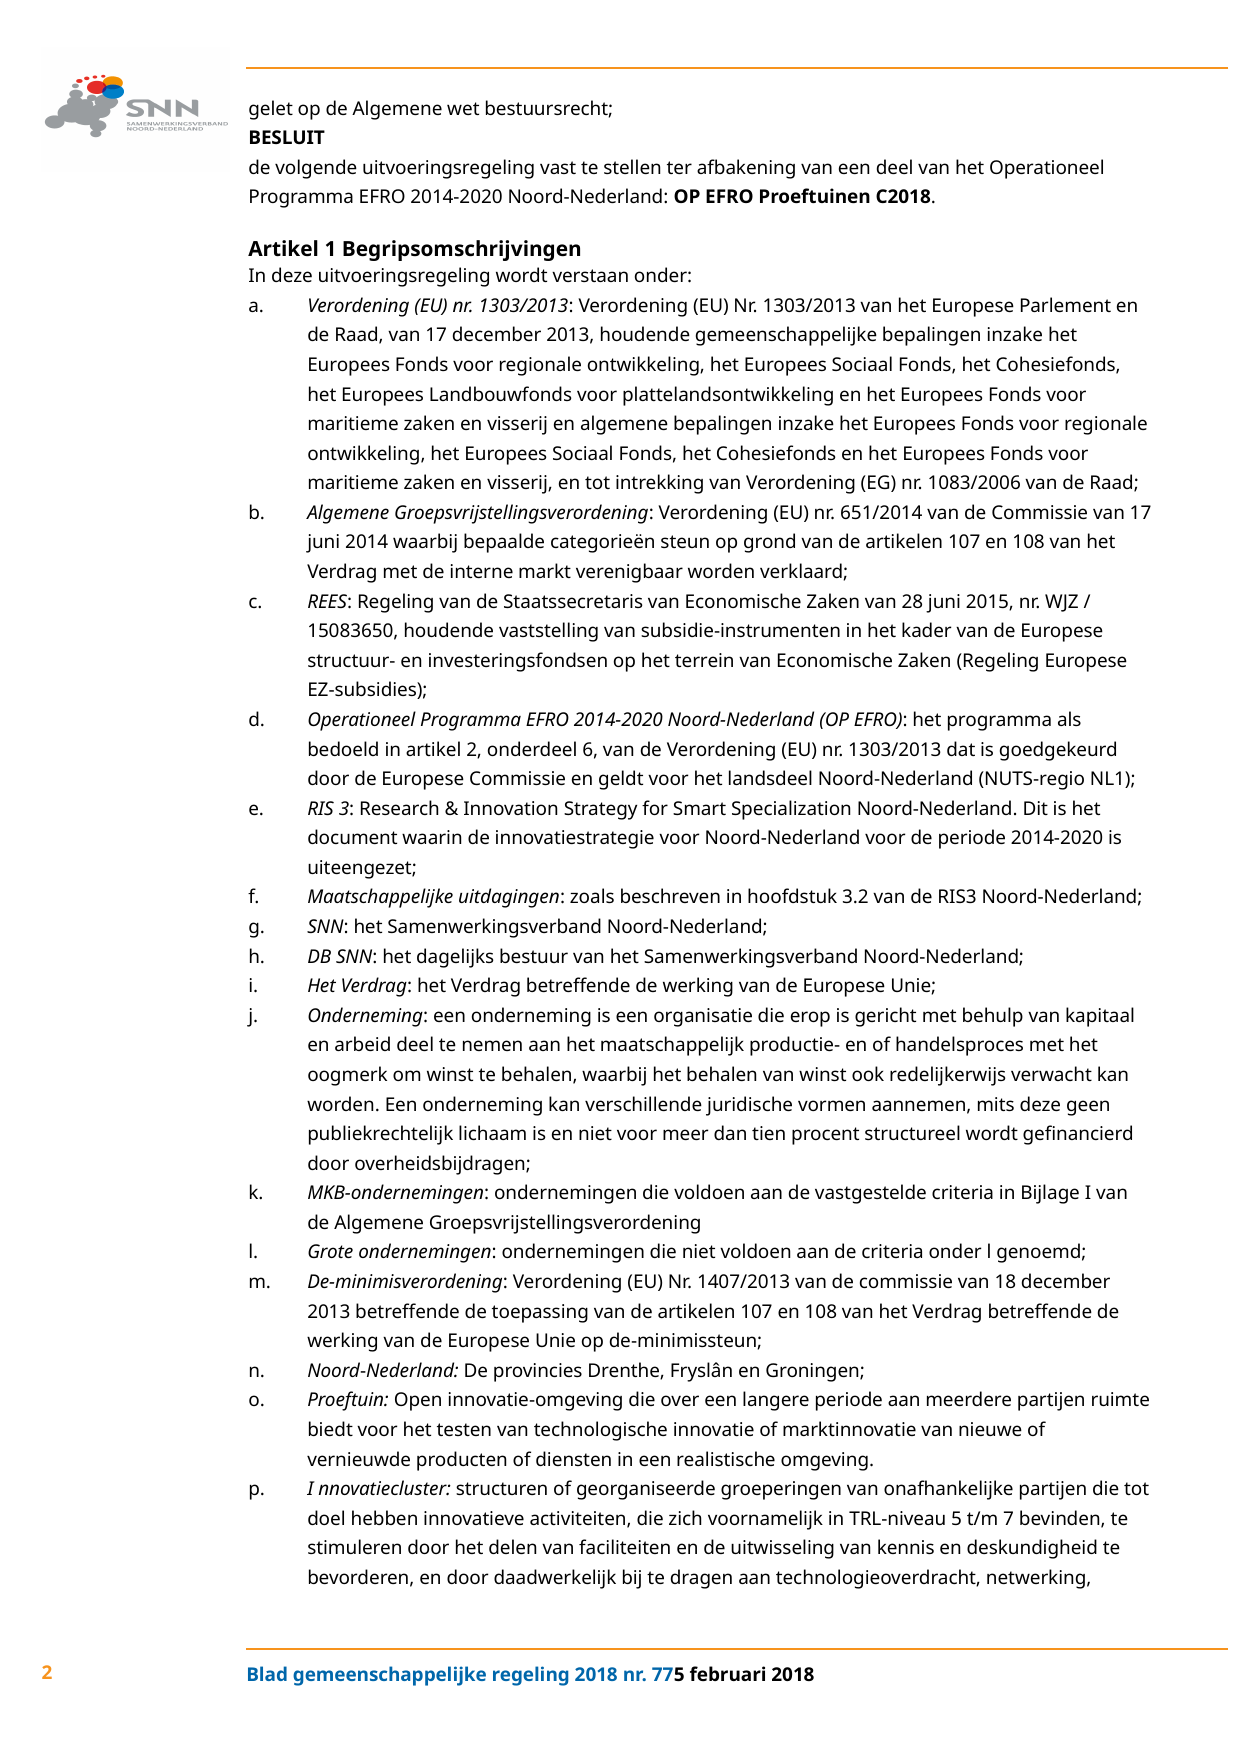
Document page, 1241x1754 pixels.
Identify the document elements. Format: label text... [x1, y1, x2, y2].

list SNN: het Samenwerkingsverband Noord-Nederland; [248, 913, 1152, 939]
list Proeftuin: Open innovatie-omgeving die over een langere periode aan meerdere partijen ruimte biedt voor het testen van technologische innovatie of marktinnovatie van nieuwe of vernieuwde producten of diensten in een realistische omgeving. [248, 1387, 1152, 1471]
list Algemene Groepsvrijstellingsverordening: Verordening (EU) nr. 651/2014 van de Commissie van 17 juni 2014 waarbij bepaalde categorieën steun op grond van de artikelen 107 en 108 van het Verdrag met de interne markt verenigbaar worden verklaard; [248, 499, 1152, 584]
text de volgende uitvoeringsregeling vast te stellen ter afbakening van een deel van het Operationeel Programma EFRO 2014-2020 Noord-Nederland: OP EFRO Proeftuinen C2018. [248, 154, 1152, 209]
list I nnovatiecluster: structuren of georganiseerde groeperingen van onafhankelijke partijen die tot doel hebben innovatieve activiteiten, die zich voornamelijk in TRL-niveau 5 t/m 7 bevinden, te stimuleren door het delen van faciliteiten en de uitwisseling van kennis en deskundigheid te bevorderen, en door daadwerkelijk bij te dragen aan technologieoverdracht, netwerking, [248, 1475, 1152, 1590]
text gelet op de Algemene wet bestuursrecht; [248, 95, 1152, 121]
list De-minimisverordening: Verordening (EU) Nr. 1407/2013 van de commissie van 18 december 2013 betreffende de toepassing van de artikelen 107 en 108 van het Verdrag betreffende de werking van de Europese Unie op de-minimissteun; [248, 1268, 1152, 1353]
list Onderneming: een onderneming is een organisatie die erop is gericht met behulp van kapitaal en arbeid deel te nemen aan het maatschappelijk productie- en of handelsproces met het oogmerk om winst te behalen, waarbij het behalen van winst ook redelijkerwijs verwacht kan worden. Een onderneming kan verschillende juridische vormen aannemen, mits deze geen publiekrechtelijk lichaam is en niet voor meer dan tien procent structureel wordt gefinancierd door overheidsbijdragen; [248, 1002, 1152, 1176]
text In deze uitvoeringsregeling wordt verstaan onder: [248, 262, 1152, 288]
text BESLUIT [248, 124, 1152, 150]
picture [41, 47, 231, 172]
list Grote ondernemingen: ondernemingen die niet voldoen aan de criteria onder l genoemd; [248, 1239, 1152, 1264]
list RIS 3: Research & Innovation Strategy for Smart Specialization Noord-Nederland. Dit is het document waarin de innovatiestrategie voor Noord-Nederland voor de periode 2014-2020 is uiteengezet; [248, 795, 1152, 880]
list MKB-ondernemingen: ondernemingen die voldoen aan de vastgestelde criteria in Bijlage I van de Algemene Groepsvrijstellingsverordening [248, 1179, 1152, 1235]
list Operationeel Programma EFRO 2014-2020 Noord-Nederland (OP EFRO): het programma als bedoeld in artikel 2, onderdeel 6, van de Verordening (EU) nr. 1303/2013 dat is goedgekeurd door de Europese Commissie en geldt voor het landsdeel Noord-Nederland (NUTS-regio NL1); [248, 706, 1152, 791]
list DB SNN: het dagelijks bestuur van het Samenwerkingsverband Noord-Nederland; [248, 943, 1152, 968]
list Het Verdrag: het Verdrag betreffende de werking van de Europese Unie; [248, 972, 1152, 998]
list Verordening (EU) nr. 1303/2013: Verordening (EU) Nr. 1303/2013 van het Europese Parlement en de Raad, van 17 december 2013, houdende gemeenschappelijke bepalingen inzake het Europees Fonds voor regionale ontwikkeling, het Europees Sociaal Fonds, het Cohesiefonds, het Europees Landbouwfonds voor plattelandsontwikkeling en het Europees Fonds voor maritieme zaken en visserij en algemene bepalingen inzake het Europees Fonds voor regionale ontwikkeling, het Europees Sociaal Fonds, het Cohesiefonds en het Europees Fonds voor maritieme zaken en visserij, en tot intrekking van Verordening (EG) nr. 1083/2006 van de Raad; [248, 292, 1152, 495]
list Noord-Nederland: De provincies Drenthe, Fryslân en Groningen; [248, 1357, 1152, 1383]
list REES: Regeling van de Staatssecretaris van Economische Zaken van 28 juni 2015, nr. WJZ / 15083650, houdende vaststelling van subsidie-instrumenten in het kader van de Europese structuur- en investeringsfondsen op het terrein van Economische Zaken (Regeling Europese EZ-subsidies); [248, 588, 1152, 702]
list Maatschappelijke uitdagingen: zoals beschreven in hoofdstuk 3.2 van de RIS3 Noord-Nederland; [248, 884, 1152, 909]
text Artikel 1 Begripsomschrijvingen [248, 234, 1152, 262]
